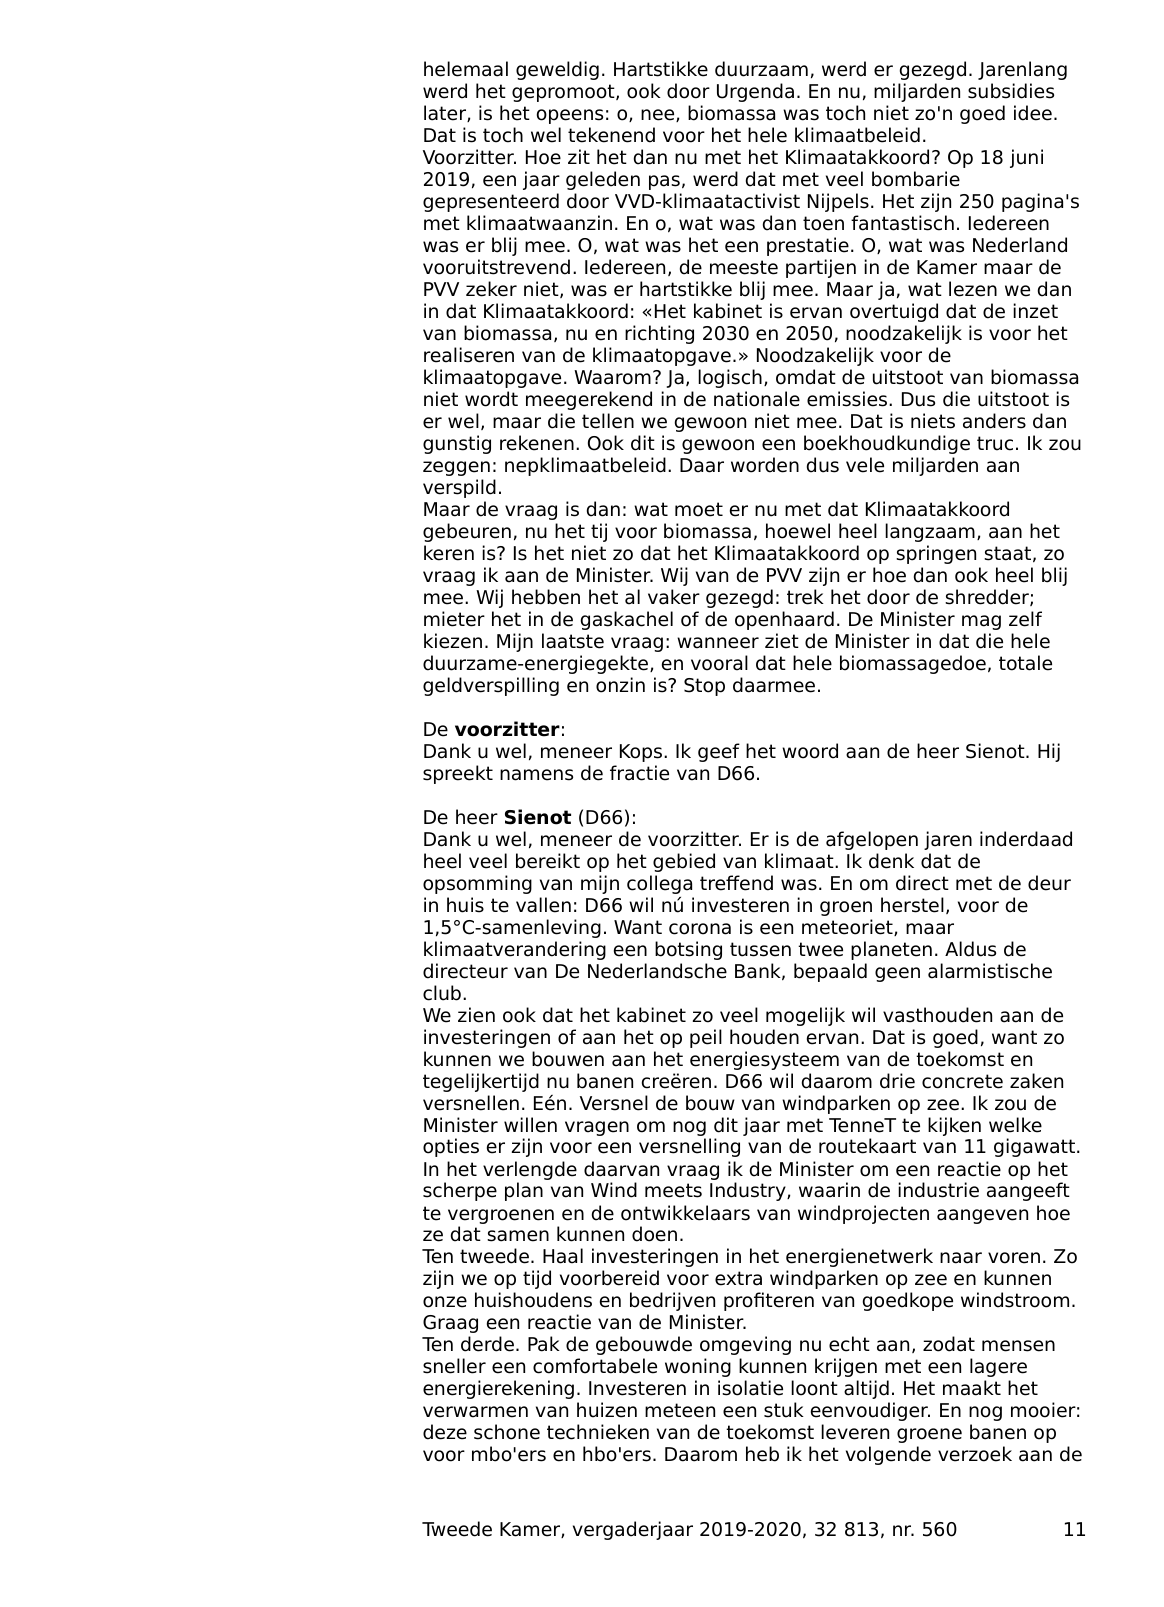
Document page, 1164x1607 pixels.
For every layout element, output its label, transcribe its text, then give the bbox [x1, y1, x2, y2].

text Ten tweede. Haal investeringen in het energienetwerk naar voren. Zo zijn we op tijd voorbereid voor extra windparken op zee en kunnen onze huishoudens en bedrijven profiteren van goedkope windstroom. Graag een reactie van de Minister. [422, 1246, 1087, 1334]
text De voorzitter: [422, 719, 1087, 741]
text Dank u wel, meneer de voorzitter. Er is de afgelopen jaren inderdaad heel veel bereikt op het gebied van klimaat. Ik denk dat de opsomming van mijn collega treffend was. En om direct met de deur in huis te vallen: D66 wil nú investeren in groen herstel, voor de 1,5°C-samenleving. Want corona is een meteoriet, maar klimaatverandering een botsing tussen twee planeten. Aldus de directeur van De Nederlandsche Bank, bepaald geen alarmistische club. [422, 829, 1087, 1004]
text De heer Sienot (D66): [422, 807, 1087, 829]
text Dank u wel, meneer Kops. Ik geef het woord aan de heer Sienot. Hij spreekt namens de fractie van D66. [422, 741, 1087, 784]
text helemaal geweldig. Hartstikke duurzaam, werd er gezegd. Jarenlang werd het gepromoot, ook door Urgenda. En nu, miljarden subsidies later, is het opeens: o, nee, biomassa was toch niet zo'n goed idee. Dat is toch wel tekenend voor het hele klimaatbeleid. [422, 59, 1087, 147]
text We zien ook dat het kabinet zo veel mogelijk wil vasthouden aan de investeringen of aan het op peil houden ervan. Dat is goed, want zo kunnen we bouwen aan het energiesysteem van de toekomst en tegelijkertijd nu banen creëren. D66 wil daarom drie concrete zaken versnellen. Eén. Versnel de bouw van windparken op zee. Ik zou de Minister willen vragen om nog dit jaar met TenneT te kijken welke opties er zijn voor een versnelling van de routekaart van 11 gigawatt. In het verlengde daarvan vraag ik de Minister om een reactie op het scherpe plan van Wind meets Industry, waarin de industrie aangeeft te vergroenen en de ontwikkelaars van windprojecten aangeven hoe ze dat samen kunnen doen. [422, 1004, 1087, 1246]
text Ten derde. Pak de gebouwde omgeving nu echt aan, zodat mensen sneller een comfortabele woning kunnen krijgen met een lagere energierekening. Investeren in isolatie loont altijd. Het maakt het verwarmen van huizen meteen een stuk eenvoudiger. En nog mooier: deze schone technieken van de toekomst leveren groene banen op voor mbo'ers en hbo'ers. Daarom heb ik het volgende verzoek aan de [422, 1334, 1087, 1466]
text Voorzitter. Hoe zit het dan nu met het Klimaatakkoord? Op 18 juni 2019, een jaar geleden pas, werd dat met veel bombarie gepresenteerd door VVD-klimaatactivist Nijpels. Het zijn 250 pagina's met klimaatwaanzin. En o, wat was dan toen fantastisch. Iedereen was er blij mee. O, wat was het een prestatie. O, wat was Nederland vooruitstrevend. Iedereen, de meeste partijen in de Kamer maar de PVV zeker niet, was er hartstikke blij mee. Maar ja, wat lezen we dan in dat Klimaatakkoord: «Het kabinet is ervan overtuigd dat de inzet van biomassa, nu en richting 2030 en 2050, noodzakelijk is voor het realiseren van de klimaatopgave.» Noodzakelijk voor de klimaatopgave. Waarom? Ja, logisch, omdat de uitstoot van biomassa niet wordt meegerekend in de nationale emissies. Dus die uitstoot is er wel, maar die tellen we gewoon niet mee. Dat is niets anders dan gunstig rekenen. Ook dit is gewoon een boekhoudkundige truc. Ik zou zeggen: nepklimaatbeleid. Daar worden dus vele miljarden aan verspild. [422, 147, 1087, 499]
text Maar de vraag is dan: wat moet er nu met dat Klimaatakkoord gebeuren, nu het tij voor biomassa, hoewel heel langzaam, aan het keren is? Is het niet zo dat het Klimaatakkoord op springen staat, zo vraag ik aan de Minister. Wij van de PVV zijn er hoe dan ook heel blij mee. Wij hebben het al vaker gezegd: trek het door de shredder; mieter het in de gaskachel of de openhaard. De Minister mag zelf kiezen. Mijn laatste vraag: wanneer ziet de Minister in dat die hele duurzame-energiegekte, en vooral dat hele biomassagedoe, totale geldverspilling en onzin is? Stop daarmee. [422, 499, 1087, 696]
